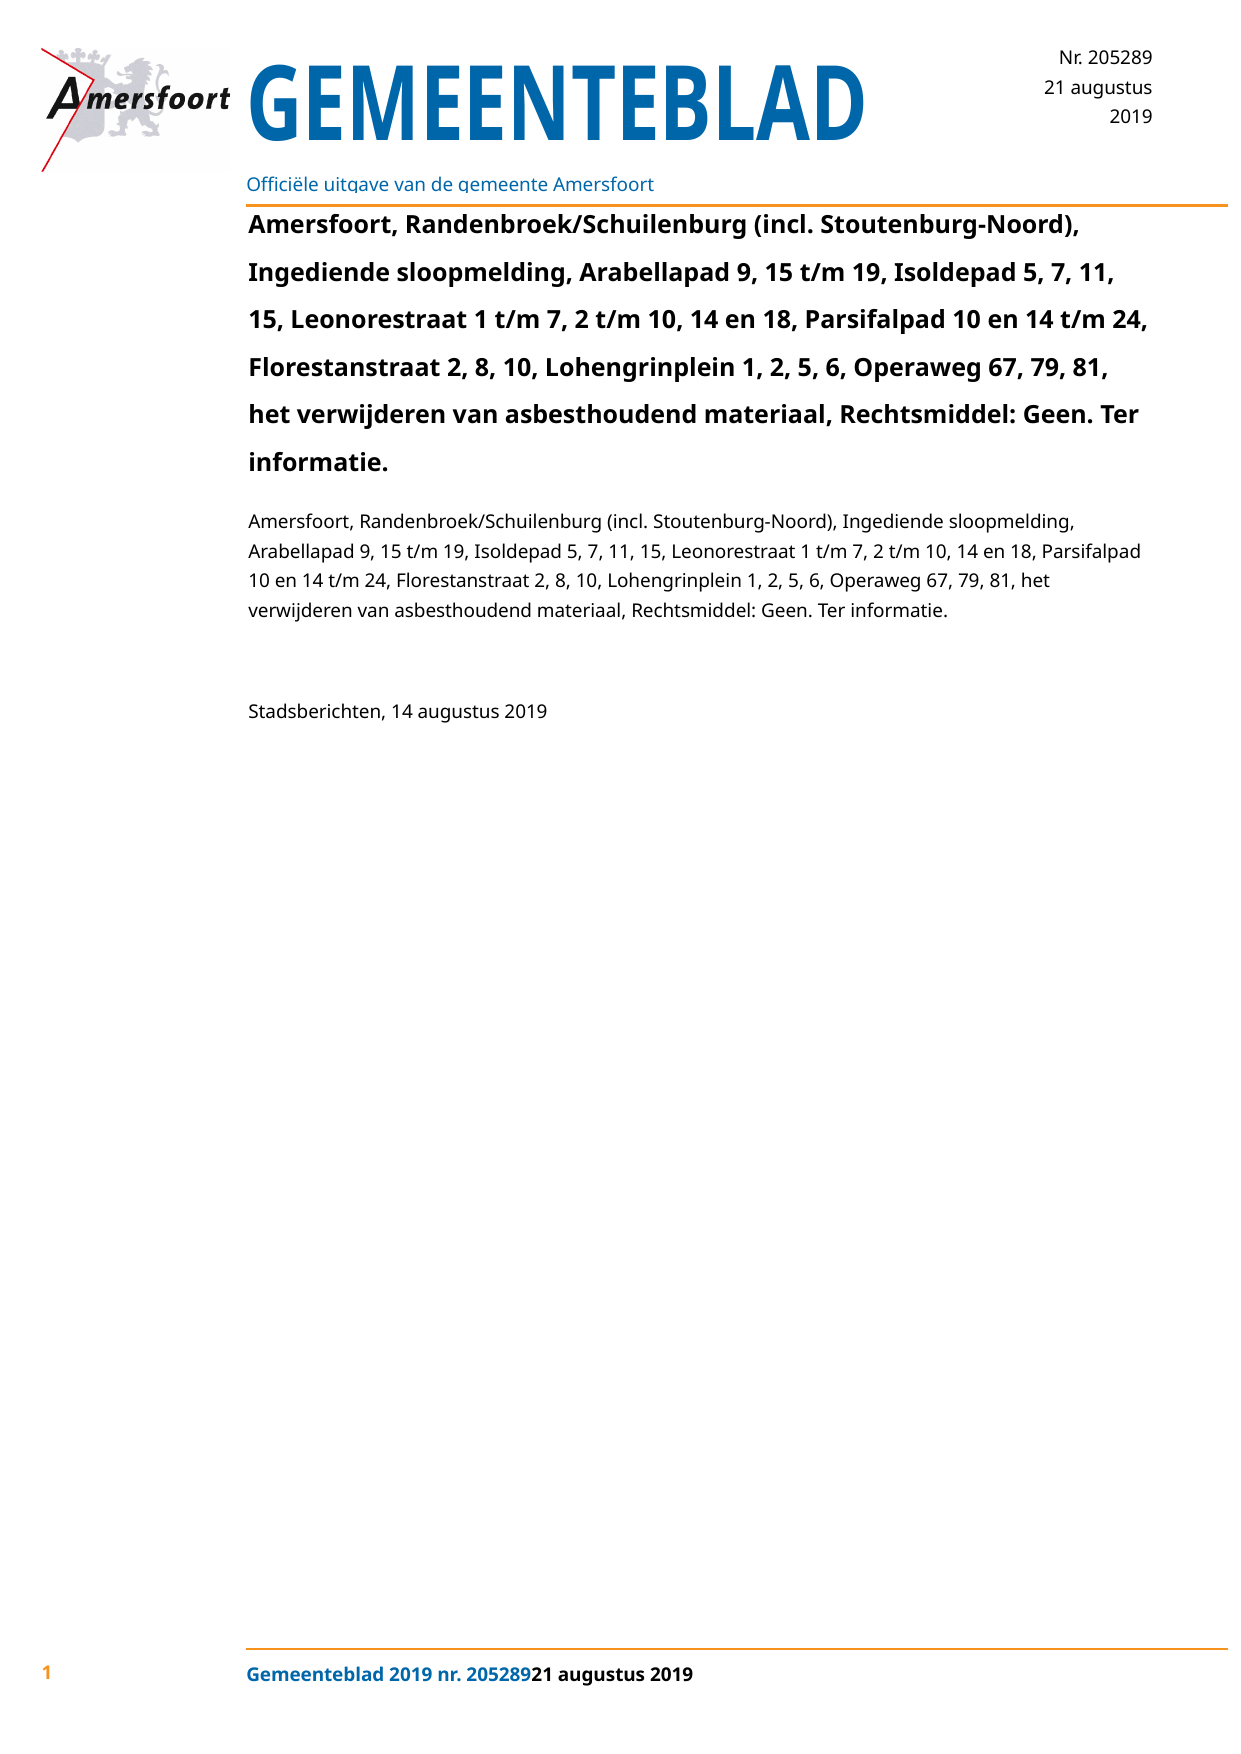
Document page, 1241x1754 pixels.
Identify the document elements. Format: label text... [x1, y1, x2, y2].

picture [41, 47, 231, 172]
text Stadsberichten, 14 augustus 2019 [248, 698, 1152, 724]
text Amersfoort, Randenbroek/Schuilenburg (incl. Stoutenburg-Noord), Ingediende sloopmelding, Arabellapad 9, 15 t/m 19, Isoldepad 5, 7, 11, 15, Leonorestraat 1 t/m 7, 2 t/m 10, 14 en 18, Parsifalpad 10 en 14 t/m 24, Florestanstraat 2, 8, 10, Lohengrinplein 1, 2, 5, 6, Operaweg 67, 79, 81, het verwijderen van asbesthoudend materiaal, Rechtsmiddel: Geen. Ter informatie. [248, 207, 1152, 479]
text Amersfoort, Randenbroek/Schuilenburg (incl. Stoutenburg-Noord), Ingediende sloopmelding, Arabellapad 9, 15 t/m 19, Isoldepad 5, 7, 11, 15, Leonorestraat 1 t/m 7, 2 t/m 10, 14 en 18, Parsifalpad 10 en 14 t/m 24, Florestanstraat 2, 8, 10, Lohengrinplein 1, 2, 5, 6, Operaweg 67, 79, 81, het verwijderen van asbesthoudend materiaal, Rechtsmiddel: Geen. Ter informatie. [248, 508, 1152, 623]
